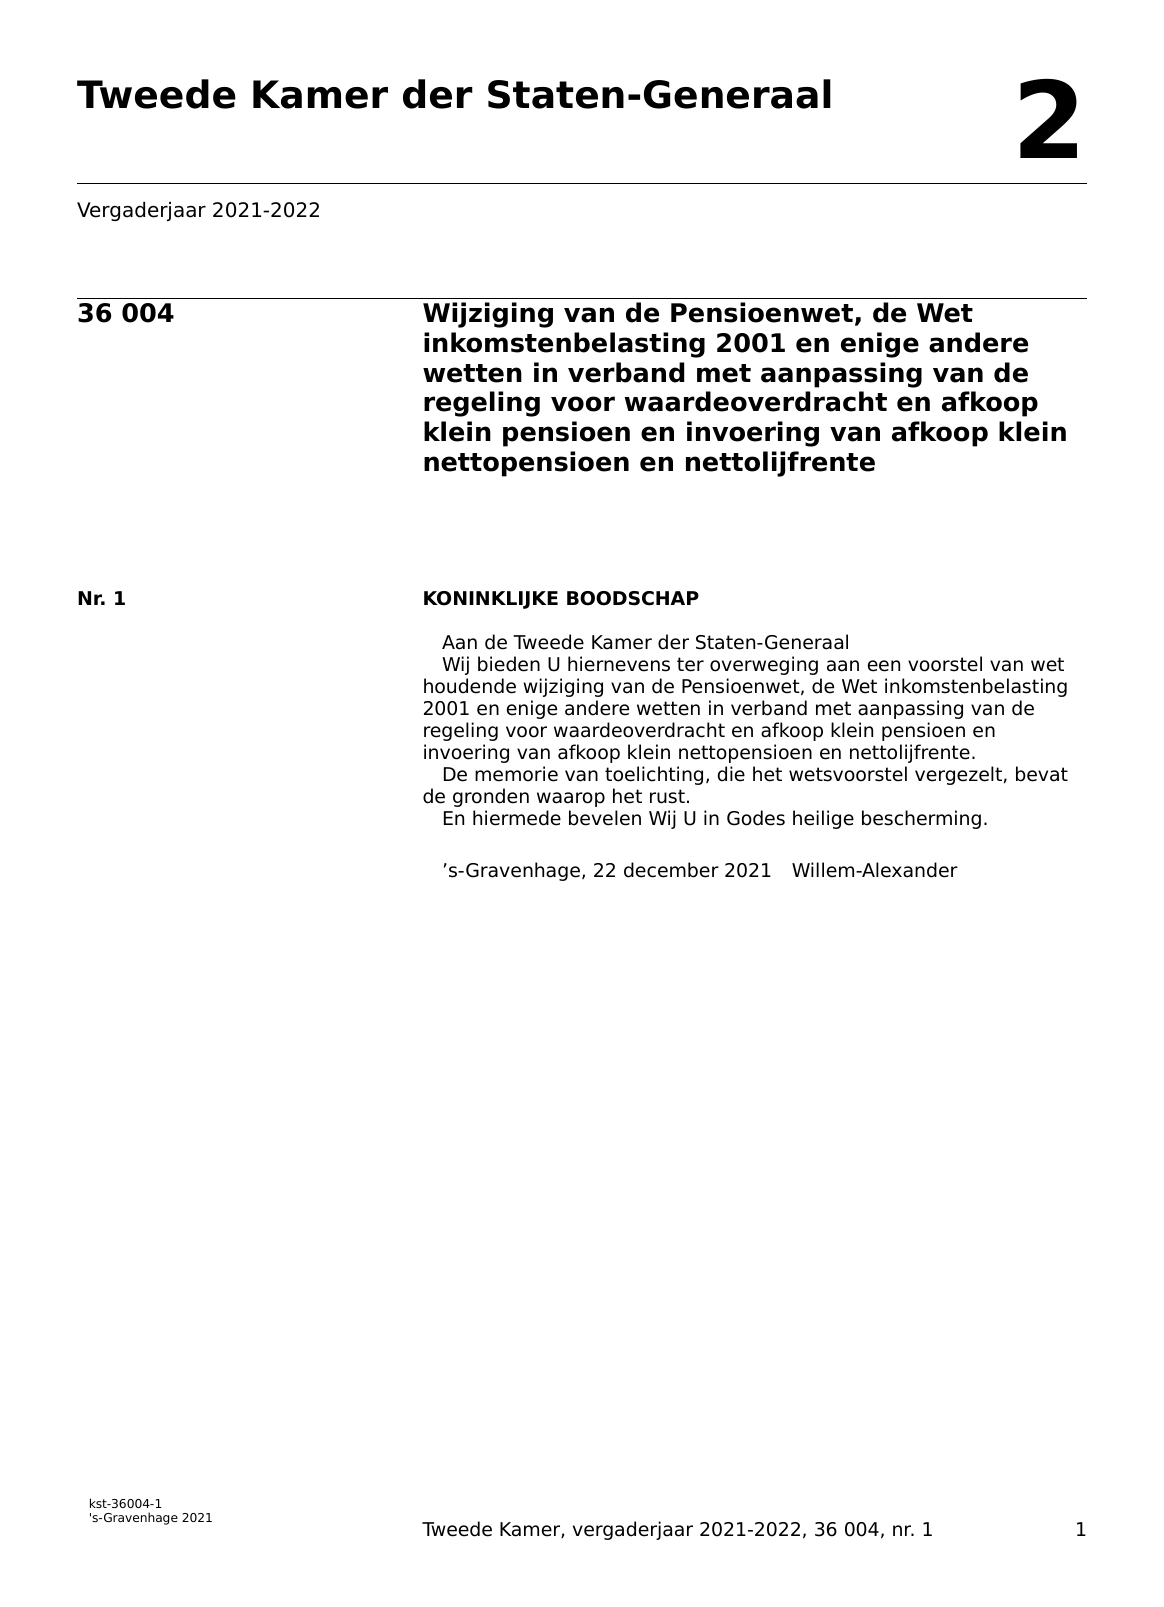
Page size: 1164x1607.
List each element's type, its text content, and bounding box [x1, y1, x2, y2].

table_header 2 [886, 59, 1087, 183]
text Wij bieden U hiernevens ter overweging aan een voorstel van wet houdende wijziging van de Pensioenwet, de Wet inkomstenbelasting 2001 en enige andere wetten in verband met aanpassing van de regeling voor waardeoverdracht en afkoop klein pensioen en invoering van afkoop klein nettopensioen en nettolijfrente. [422, 654, 1087, 764]
text Aan de Tweede Kamer der Staten-Generaal [422, 632, 1087, 654]
subtitle Nr. 1 KONINKLIJKE BOODSCHAP [77, 588, 1087, 610]
table_header Tweede Kamer der Staten-Generaal [77, 59, 886, 183]
text De memorie van toelichting, die het wetsvoorstel vergezelt, bevat de gronden waarop het rust. [422, 764, 1087, 808]
text ’s-Gravenhage, 22 december 2021 Willem-Alexander [422, 860, 1087, 882]
text En hiermede bevelen Wij U in Godes heilige bescherming. [422, 808, 1087, 830]
text 's-Gravenhage 2021 [88, 1511, 323, 1525]
table_cell Vergaderjaar 2021-2022 [77, 184, 1087, 298]
text kst-36004-1 [88, 1497, 323, 1511]
subtitle 36 004 Wijziging van de Pensioenwet, de Wet inkomstenbelasting 2001 en enige andere wetten in verband met aanpassing van de regeling voor waardeoverdracht en afkoop klein pensioen en invoering van afkoop klein nettopensioen en nettolijfrente [77, 299, 1087, 477]
